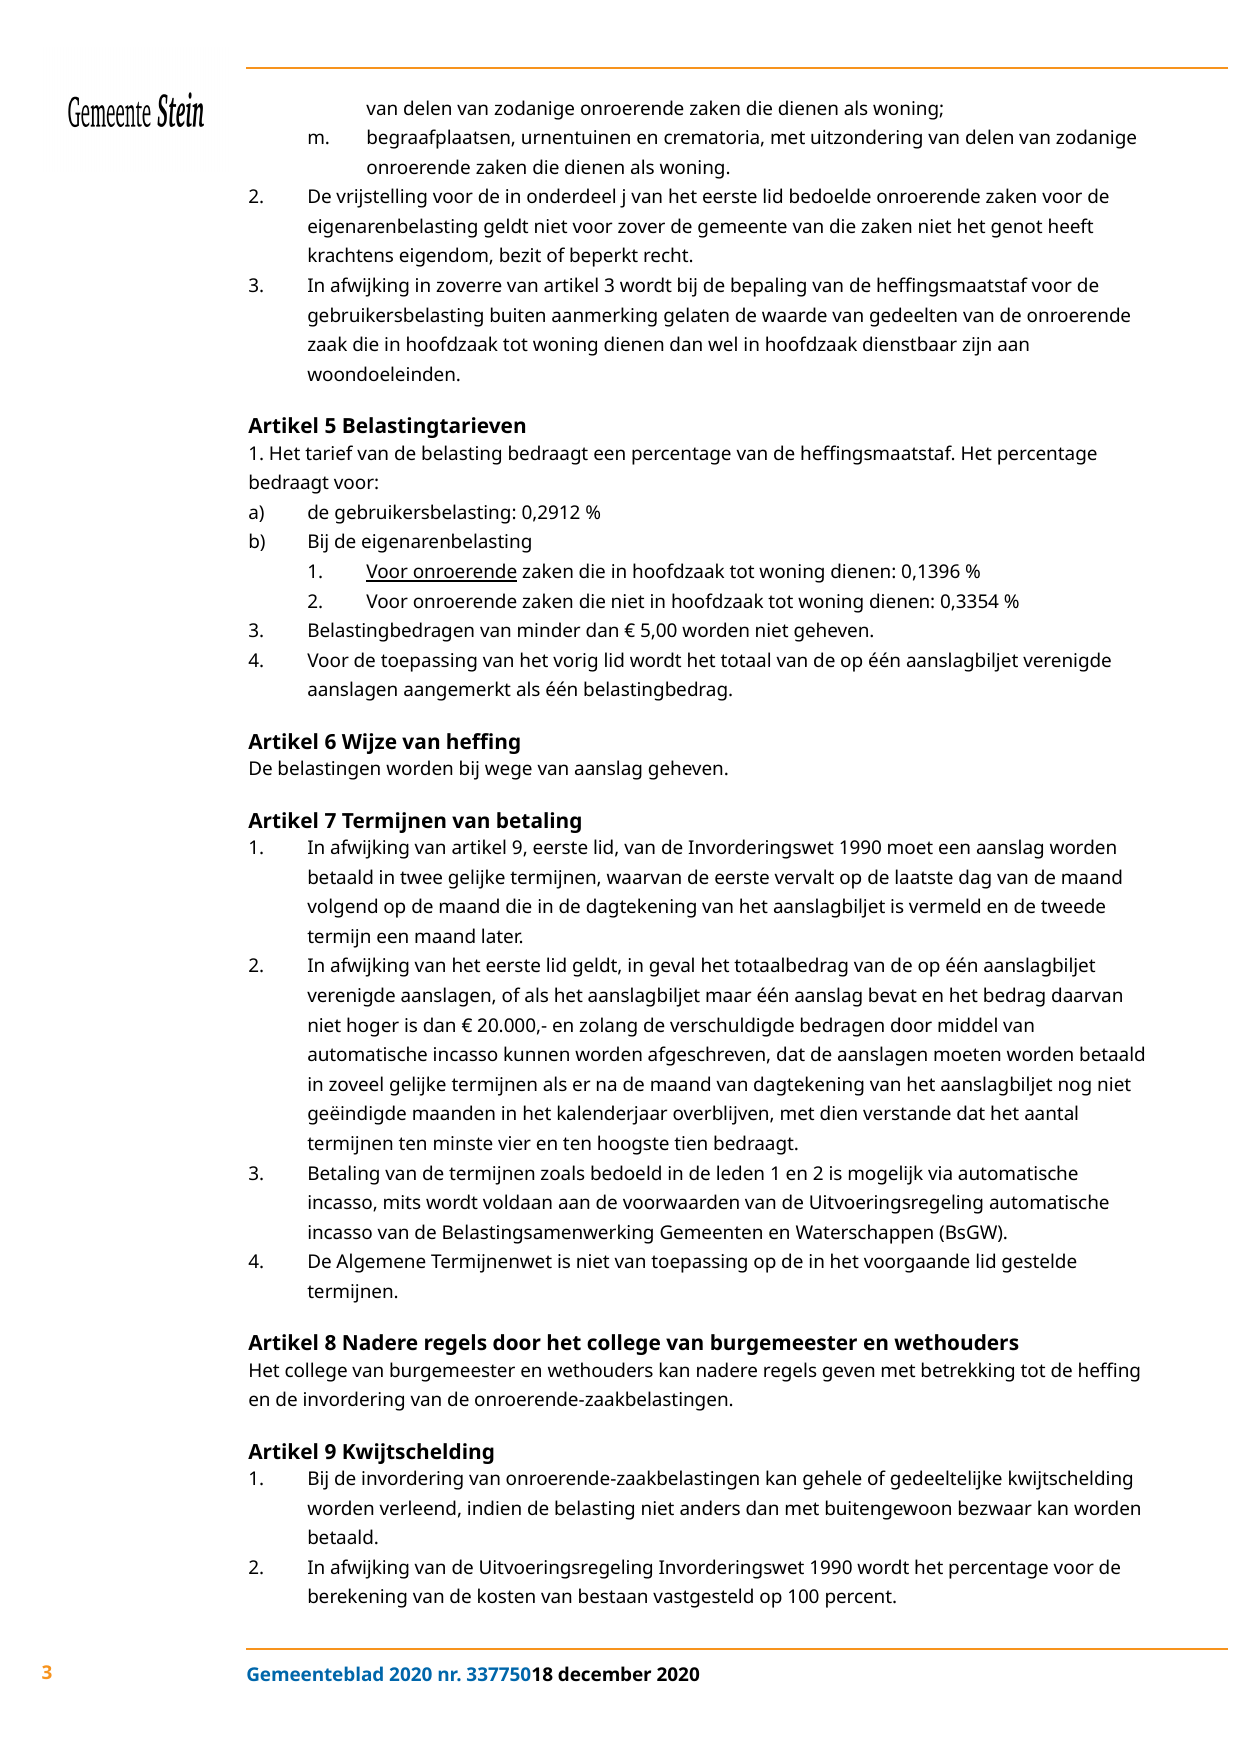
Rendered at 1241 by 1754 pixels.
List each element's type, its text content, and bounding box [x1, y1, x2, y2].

picture [41, 47, 231, 172]
list van delen van zodanige onroerende zaken die dienen als woning; [307, 95, 1152, 121]
text Artikel 7 Termijnen van betaling [248, 806, 1152, 834]
list Belastingbedragen van minder dan € 5,00 worden niet geheven. [248, 617, 1152, 643]
list Voor de toepassing van het vorig lid wordt het totaal van de op één aanslagbiljet verenigde aanslagen aangemerkt als één belastingbedrag. [248, 647, 1152, 702]
list In afwijking van de Uitvoeringsregeling Invorderingswet 1990 wordt het percentage voor de berekening van de kosten van bestaan vastgesteld op 100 percent. [248, 1554, 1152, 1609]
list De Algemene Termijnenwet is niet van toepassing op de in het voorgaande lid gestelde termijnen. [248, 1248, 1152, 1304]
list begraafplaatsen, urnentuinen en crematoria, met uitzondering van delen van zodanige onroerende zaken die dienen als woning. [307, 124, 1152, 180]
text Artikel 5 Belastingtarieven [248, 411, 1152, 440]
text De belastingen worden bij wege van aanslag geheven. [248, 755, 1152, 781]
list Betaling van de termijnen zoals bedoeld in de leden 1 en 2 is mogelijk via automatische incasso, mits wordt voldaan aan de voorwaarden van de Uitvoeringsregeling automatische incasso van de Belastingsamenwerking Gemeenten en Waterschappen (BsGW). [248, 1160, 1152, 1244]
text Artikel 8 Nadere regels door het college van burgemeester en wethouders [248, 1328, 1152, 1357]
text Het college van burgemeester en wethouders kan nadere regels geven met betrekking tot de heffing en de invordering van de onroerende-zaakbelastingen. [248, 1357, 1152, 1412]
list Bij de invordering van onroerende-zaakbelastingen kan gehele of gedeeltelijke kwijtschelding worden verleend, indien de belasting niet anders dan met buitengewoon bezwaar kan worden betaald. [248, 1465, 1152, 1550]
list Voor onroerende zaken die in hoofdzaak tot woning dienen: 0,1396 % [307, 558, 1152, 584]
list de gebruikersbelasting: 0,2912 % [248, 499, 1152, 525]
list In afwijking van artikel 9, eerste lid, van de Invorderingswet 1990 moet een aanslag worden betaald in twee gelijke termijnen, waarvan de eerste vervalt op de laatste dag van de maand volgend op de maand die in de dagtekening van het aanslagbiljet is vermeld en de tweede termijn een maand later. [248, 834, 1152, 949]
text Artikel 6 Wijze van heffing [248, 727, 1152, 755]
list Bij de eigenarenbelasting [248, 529, 1152, 554]
text 1. Het tarief van de belasting bedraagt een percentage van de heffingsmaatstaf. Het percentage bedraagt voor: [248, 440, 1152, 495]
text Artikel 9 Kwijtschelding [248, 1437, 1152, 1465]
list De vrijstelling voor de in onderdeel j van het eerste lid bedoelde onroerende zaken voor de eigenarenbelasting geldt niet voor zover de gemeente van die zaken niet het genot heeft krachtens eigendom, bezit of beperkt recht. [248, 183, 1152, 268]
list Voor onroerende zaken die niet in hoofdzaak tot woning dienen: 0,3354 % [307, 588, 1152, 613]
list In afwijking van het eerste lid geldt, in geval het totaalbedrag van de op één aanslagbiljet verenigde aanslagen, of als het aanslagbiljet maar één aanslag bevat en het bedrag daarvan niet hoger is dan € 20.000,- en zolang de verschuldigde bedragen door middel van automatische incasso kunnen worden afgeschreven, dat de aanslagen moeten worden betaald in zoveel gelijke termijnen als er na de maand van dagtekening van het aanslagbiljet nog niet geëindigde maanden in het kalenderjaar overblijven, met dien verstande dat het aantal termijnen ten minste vier en ten hoogste tien bedraagt. [248, 953, 1152, 1156]
list In afwijking in zoverre van artikel 3 wordt bij de bepaling van de heffingsmaatstaf voor de gebruikersbelasting buiten aanmerking gelaten de waarde van gedeelten van de onroerende zaak die in hoofdzaak tot woning dienen dan wel in hoofdzaak dienstbaar zijn aan woondoeleinden. [248, 272, 1152, 387]
